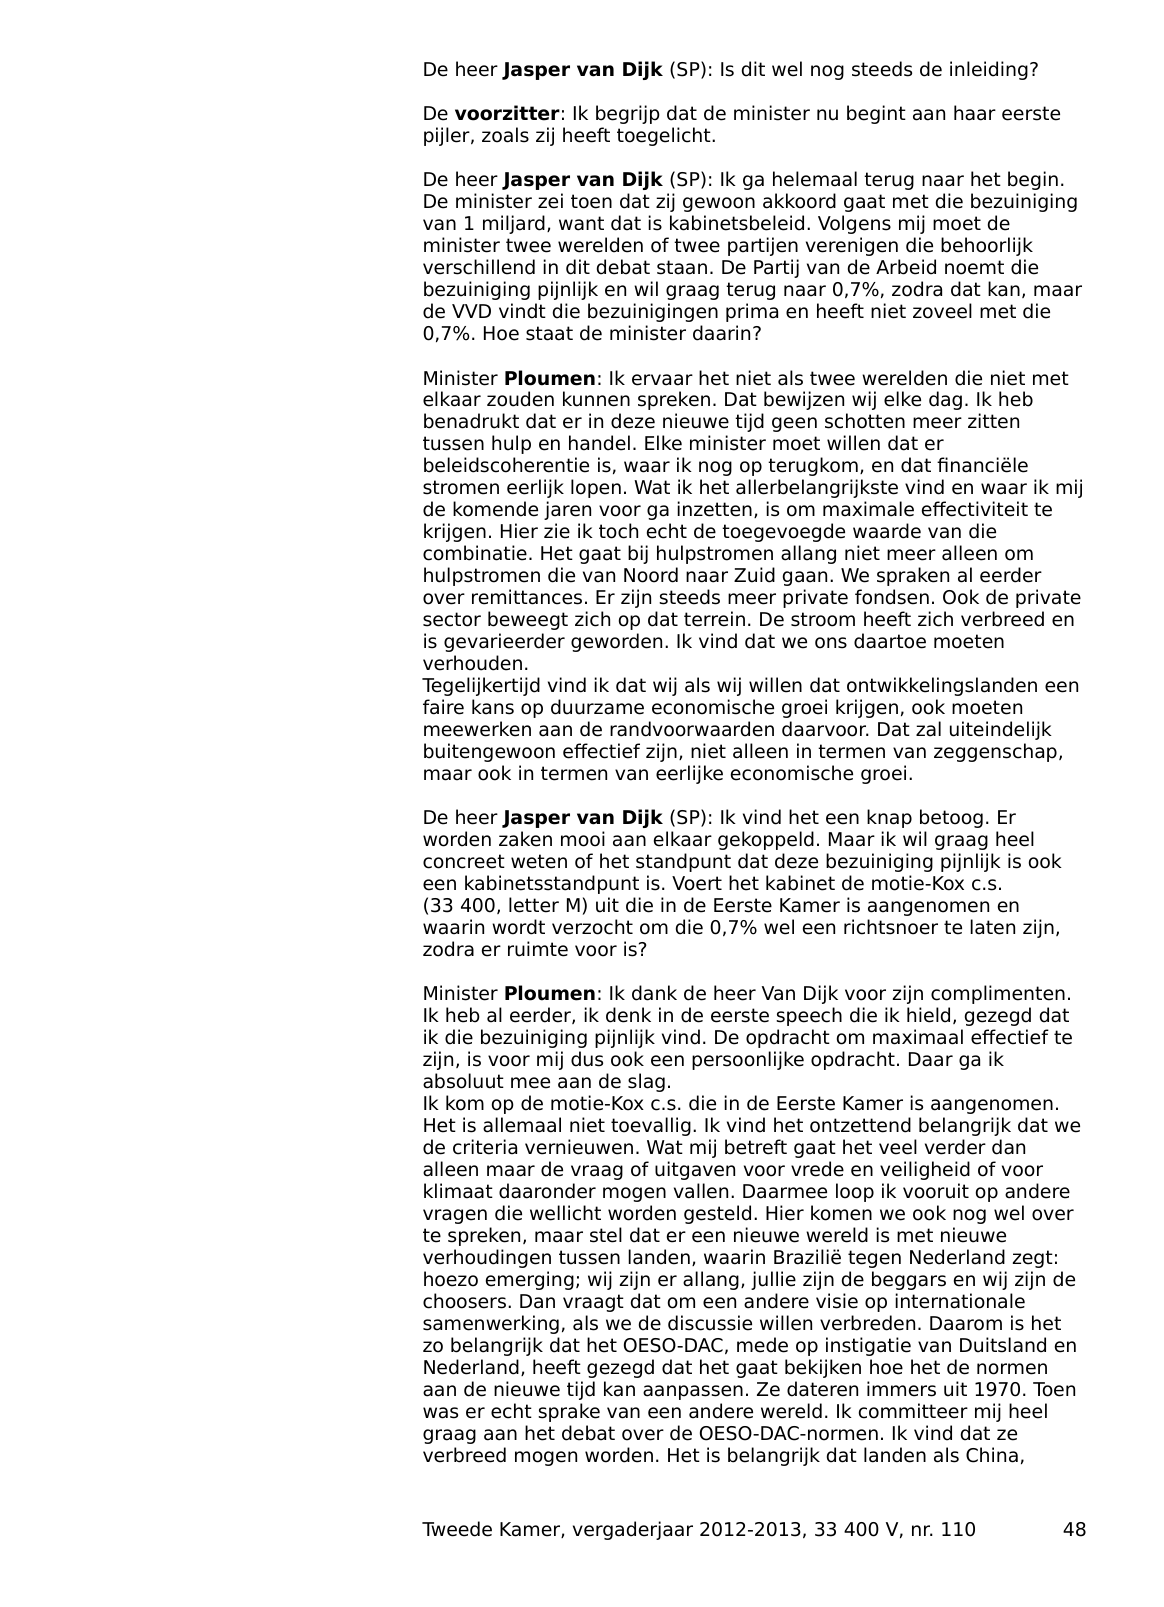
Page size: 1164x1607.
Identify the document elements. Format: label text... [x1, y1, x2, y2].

text Minister Ploumen: Ik ervaar het niet als twee werelden die niet met elkaar zouden kunnen spreken. Dat bewijzen wij elke dag. Ik heb benadrukt dat er in deze nieuwe tijd geen schotten meer zitten tussen hulp en handel. Elke minister moet willen dat er beleidscoherentie is, waar ik nog op terugkom, en dat financiële stromen eerlijk lopen. Wat ik het allerbelangrijkste vind en waar ik mij de komende jaren voor ga inzetten, is om maximale effectiviteit te krijgen. Hier zie ik toch echt de toegevoegde waarde van die combinatie. Het gaat bij hulpstromen allang niet meer alleen om hulpstromen die van Noord naar Zuid gaan. We spraken al eerder over remittances. Er zijn steeds meer private fondsen. Ook de private sector beweegt zich op dat terrein. De stroom heeft zich verbreed en is gevarieerder geworden. Ik vind dat we ons daartoe moeten verhouden. [422, 367, 1087, 675]
text De heer Jasper van Dijk (SP): Ik vind het een knap betoog. Er worden zaken mooi aan elkaar gekoppeld. Maar ik wil graag heel concreet weten of het standpunt dat deze bezuiniging pijnlijk is ook een kabinetsstandpunt is. Voert het kabinet de motie-Kox c.s. (33 400, letter M) uit die in de Eerste Kamer is aangenomen en waarin wordt verzocht om die 0,7% wel een richtsnoer te laten zijn, zodra er ruimte voor is? [422, 807, 1087, 961]
text Minister Ploumen: Ik dank de heer Van Dijk voor zijn complimenten. [422, 983, 1087, 1005]
text De heer Jasper van Dijk (SP): Ik ga helemaal terug naar het begin. De minister zei toen dat zij gewoon akkoord gaat met die bezuiniging van 1 miljard, want dat is kabinetsbeleid. Volgens mij moet de minister twee werelden of twee partijen verenigen die behoorlijk verschillend in dit debat staan. De Partij van de Arbeid noemt die bezuiniging pijnlijk en wil graag terug naar 0,7%, zodra dat kan, maar de VVD vindt die bezuinigingen prima en heeft niet zoveel met die 0,7%. Hoe staat de minister daarin? [422, 169, 1087, 345]
text Ik heb al eerder, ik denk in de eerste speech die ik hield, gezegd dat ik die bezuiniging pijnlijk vind. De opdracht om maximaal effectief te zijn, is voor mij dus ook een persoonlijke opdracht. Daar ga ik absoluut mee aan de slag. [422, 1005, 1087, 1093]
text Ik kom op de motie-Kox c.s. die in de Eerste Kamer is aangenomen. Het is allemaal niet toevallig. Ik vind het ontzettend belangrijk dat we de criteria vernieuwen. Wat mij betreft gaat het veel verder dan alleen maar de vraag of uitgaven voor vrede en veiligheid of voor klimaat daaronder mogen vallen. Daarmee loop ik vooruit op andere vragen die wellicht worden gesteld. Hier komen we ook nog wel over te spreken, maar stel dat er een nieuwe wereld is met nieuwe verhoudingen tussen landen, waarin Brazilië tegen Nederland zegt: hoezo emerging; wij zijn er allang, jullie zijn de beggars en wij zijn de choosers. Dan vraagt dat om een andere visie op internationale samenwerking, als we de discussie willen verbreden. Daarom is het zo belangrijk dat het OESO-DAC, mede op instigatie van Duitsland en Nederland, heeft gezegd dat het gaat bekijken hoe het de normen aan de nieuwe tijd kan aanpassen. Ze dateren immers uit 1970. Toen was er echt sprake van een andere wereld. Ik committeer mij heel graag aan het debat over de OESO-DAC-normen. Ik vind dat ze verbreed mogen worden. Het is belangrijk dat landen als China, [422, 1093, 1087, 1467]
text De heer Jasper van Dijk (SP): Is dit wel nog steeds de inleiding? [422, 59, 1087, 81]
text De voorzitter: Ik begrijp dat de minister nu begint aan haar eerste pijler, zoals zij heeft toegelicht. [422, 103, 1087, 147]
text Tegelijkertijd vind ik dat wij als wij willen dat ontwikkelingslanden een faire kans op duurzame economische groei krijgen, ook moeten meewerken aan de randvoorwaarden daarvoor. Dat zal uiteindelijk buitengewoon effectief zijn, niet alleen in termen van zeggenschap, maar ook in termen van eerlijke economische groei. [422, 675, 1087, 785]
